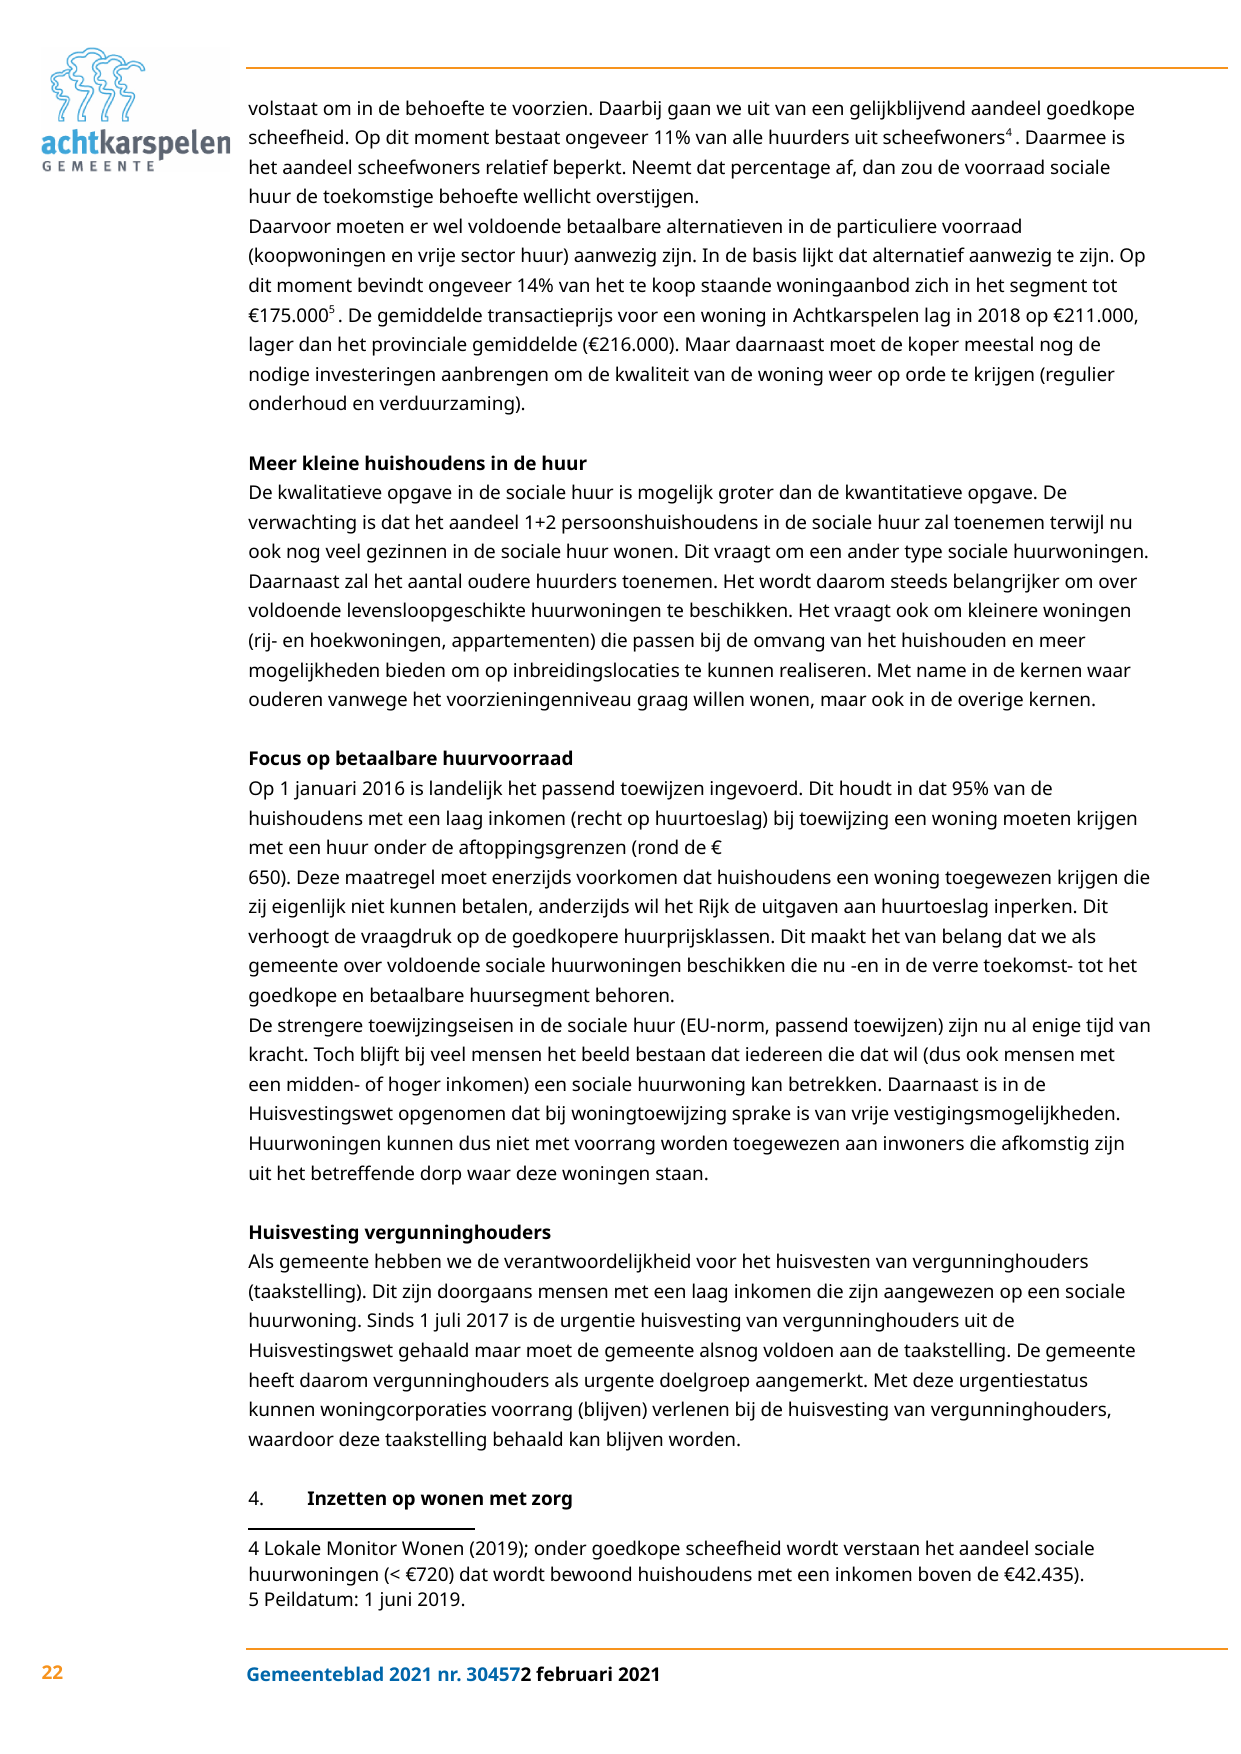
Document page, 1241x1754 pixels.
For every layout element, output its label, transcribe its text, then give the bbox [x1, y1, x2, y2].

text De kwalitatieve opgave in de sociale huur is mogelijk groter dan de kwantitatieve opgave. De verwachting is dat het aandeel 1+2 persoonshuishoudens in de sociale huur zal toenemen terwijl nu ook nog veel gezinnen in de sociale huur wonen. Dit vraagt om een ander type sociale huurwoningen. Daarnaast zal het aantal oudere huurders toenemen. Het wordt daarom steeds belangrijker om over voldoende levensloopgeschikte huurwoningen te beschikken. Het vraagt ook om kleinere woningen (rij- en hoekwoningen, appartementen) die passen bij de omvang van het huishouden en meer mogelijkheden bieden om op inbreidingslocaties te kunnen realiseren. Met name in de kernen waar ouderen vanwege het voorzieningenniveau graag willen wonen, maar ook in de overige kernen. [248, 479, 1152, 712]
text Meer kleine huishoudens in de huur [248, 450, 1152, 476]
text Lokale Monitor Wonen (2019); onder goedkope scheefheid wordt verstaan het aandeel sociale huurwoningen (< €720) dat wordt bewoond huishoudens met een inkomen boven de €42.435). [248, 1535, 1152, 1586]
text Daarvoor moeten er wel voldoende betaalbare alternatieven in de particuliere voorraad (koopwoningen en vrije sector huur) aanwezig zijn. In de basis lijkt dat alternatief aanwezig te zijn. Op dit moment bevindt ongeveer 14% van het te koop staande woningaanbod zich in het segment tot €175.000. De gemiddelde transactieprijs voor een woning in Achtkarspelen lag in 2018 op €211.000, lager dan het provinciale gemiddelde (€216.000). Maar daarnaast moet de koper meestal nog de nodige investeringen aanbrengen om de kwaliteit van de woning weer op orde te krijgen (regulier onderhoud en verduurzaming). [248, 213, 1152, 416]
text De strengere toewijzingseisen in de sociale huur (EU-norm, passend toewijzen) zijn nu al enige tijd van kracht. Toch blijft bij veel mensen het beeld bestaan dat iedereen die dat wil (dus ook mensen met een midden- of hoger inkomen) een sociale huurwoning kan betrekken. Daarnaast is in de Huisvestingswet opgenomen dat bij woningtoewijzing sprake is van vrije vestigingsmogelijkheden. Huurwoningen kunnen dus niet met voorrang worden toegewezen aan inwoners die afkomstig zijn uit het betreffende dorp waar deze woningen staan. [248, 1012, 1152, 1186]
picture [41, 47, 231, 172]
list Inzetten op wonen met zorg [248, 1485, 1152, 1511]
text Huisvesting vergunninghouders [248, 1219, 1152, 1245]
text volstaat om in de behoefte te voorzien. Daarbij gaan we uit van een gelijkblijvend aandeel goedkope scheefheid. Op dit moment bestaat ongeveer 11% van alle huurders uit scheefwoners. Daarmee is het aandeel scheefwoners relatief beperkt. Neemt dat percentage af, dan zou de voorraad sociale huur de toekomstige behoefte wellicht overstijgen. [248, 95, 1152, 209]
text Op 1 januari 2016 is landelijk het passend toewijzen ingevoerd. Dit houdt in dat 95% van de huishoudens met een laag inkomen (recht op huurtoeslag) bij toewijzing een woning moeten krijgen met een huur onder de aftoppingsgrenzen (rond de € [248, 775, 1152, 860]
text Peildatum: 1 juni 2019. [248, 1586, 1152, 1612]
text 650). Deze maatregel moet enerzijds voorkomen dat huishoudens een woning toegewezen krijgen die zij eigenlijk niet kunnen betalen, anderzijds wil het Rijk de uitgaven aan huurtoeslag inperken. Dit verhoogt de vraagdruk op de goedkopere huurprijsklassen. Dit maakt het van belang dat we als gemeente over voldoende sociale huurwoningen beschikken die nu -en in de verre toekomst- tot het goedkope en betaalbare huursegment behoren. [248, 864, 1152, 1008]
text Als gemeente hebben we de verantwoordelijkheid voor het huisvesten van vergunninghouders (taakstelling). Dit zijn doorgaans mensen met een laag inkomen die zijn aangewezen op een sociale huurwoning. Sinds 1 juli 2017 is de urgentie huisvesting van vergunninghouders uit de Huisvestingswet gehaald maar moet de gemeente alsnog voldoen aan de taakstelling. De gemeente heeft daarom vergunninghouders als urgente doelgroep aangemerkt. Met deze urgentiestatus kunnen woningcorporaties voorrang (blijven) verlenen bij de huisvesting van vergunninghouders, waardoor deze taakstelling behaald kan blijven worden. [248, 1248, 1152, 1452]
text Focus op betaalbare huurvoorraad [248, 746, 1152, 771]
